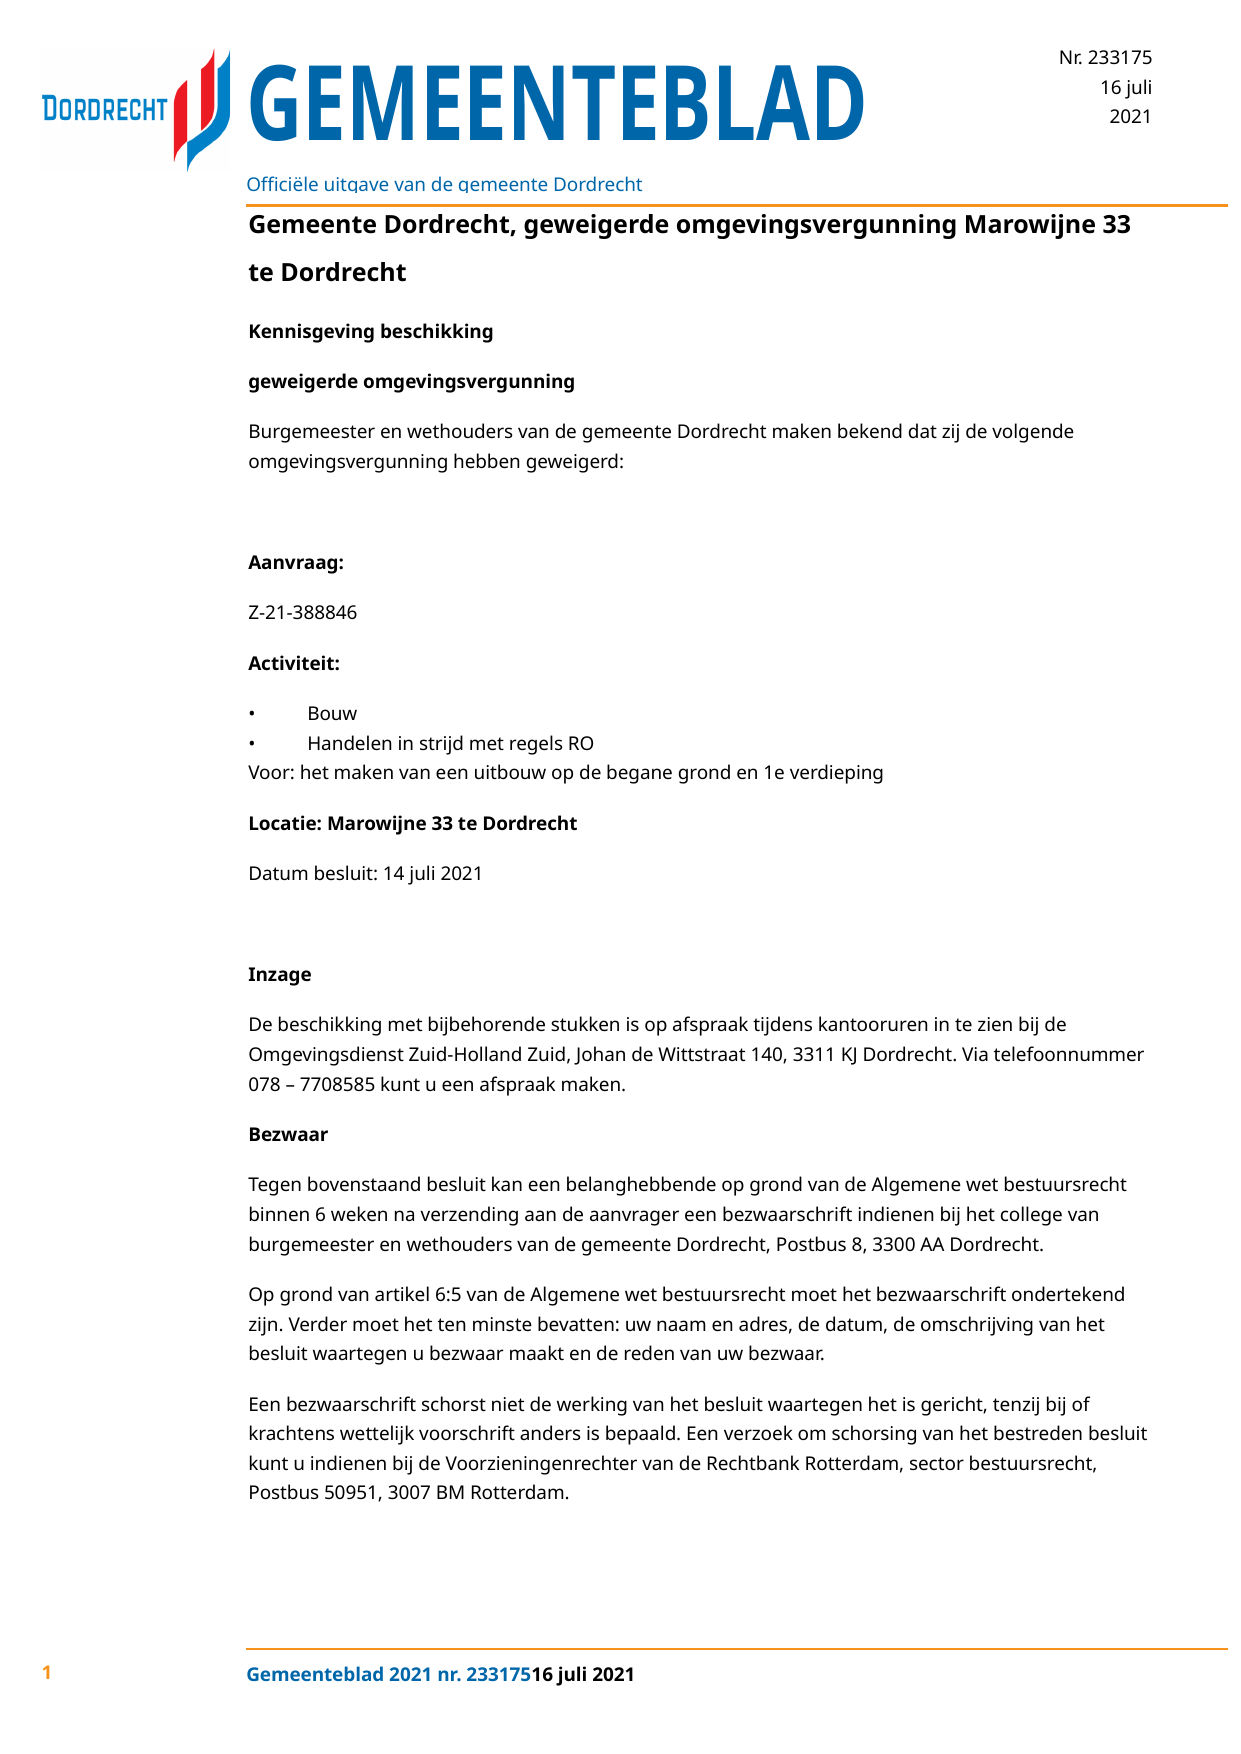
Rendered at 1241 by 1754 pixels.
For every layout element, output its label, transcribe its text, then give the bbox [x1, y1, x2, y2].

text Locatie: Marowijne 33 te Dordrecht [248, 810, 1152, 836]
text Burgemeester en wethouders van de gemeente Dordrecht maken bekend dat zij de volgende omgevingsvergunning hebben geweigerd: [248, 419, 1152, 474]
text Kennisgeving beschikking [248, 318, 1152, 344]
text Tegen bovenstaand besluit kan een belanghebbende op grond van de Algemene wet bestuursrecht binnen 6 weken na verzending aan de aanvrager een bezwaarschrift indienen bij het college van burgemeester en wethouders van de gemeente Dordrecht, Postbus 8, 3300 AA Dordrecht. [248, 1172, 1152, 1257]
text Voor: het maken van een uitbouw op de begane grond en 1e verdieping [248, 759, 1152, 785]
text Bezwaar [248, 1121, 1152, 1147]
list Bouw [248, 700, 1152, 726]
text Een bezwaarschrift schorst niet de werking van het besluit waartegen het is gericht, tenzij bij of krachtens wettelijk voorschrift anders is bepaald. Een verzoek om schorsing van het bestreden besluit kunt u indienen bij de Voorzieningenrechter van de Rechtbank Rotterdam, sector bestuursrecht, Postbus 50951, 3007 BM Rotterdam. [248, 1391, 1152, 1505]
text Gemeente Dordrecht, geweigerde omgevingsvergunning Marowijne 33 te Dordrecht [248, 207, 1152, 288]
text Datum besluit: 14 juli 2021 [248, 860, 1152, 886]
text De beschikking met bijbehorende stukken is op afspraak tijdens kantooruren in te zien bij de Omgevingsdienst Zuid-Holland Zuid, Johan de Wittstraat 140, 3311 KJ Dordrecht. Via telefoonnummer 078 – 7708585 kunt u een afspraak maken. [248, 1012, 1152, 1097]
text Z-21-388846 [248, 599, 1152, 625]
picture [41, 47, 231, 172]
text Op grond van artikel 6:5 van de Algemene wet bestuursrecht moet het bezwaarschrift ondertekend zijn. Verder moet het ten minste bevatten: uw naam en adres, de datum, de omschrijving van het besluit waartegen u bezwaar maakt en de reden van uw bezwaar. [248, 1281, 1152, 1366]
text Inzage [248, 961, 1152, 987]
text Aanvraag: [248, 549, 1152, 575]
list Handelen in strijd met regels RO [248, 730, 1152, 756]
text geweigerde omgevingsvergunning [248, 368, 1152, 394]
text Activiteit: [248, 650, 1152, 676]
